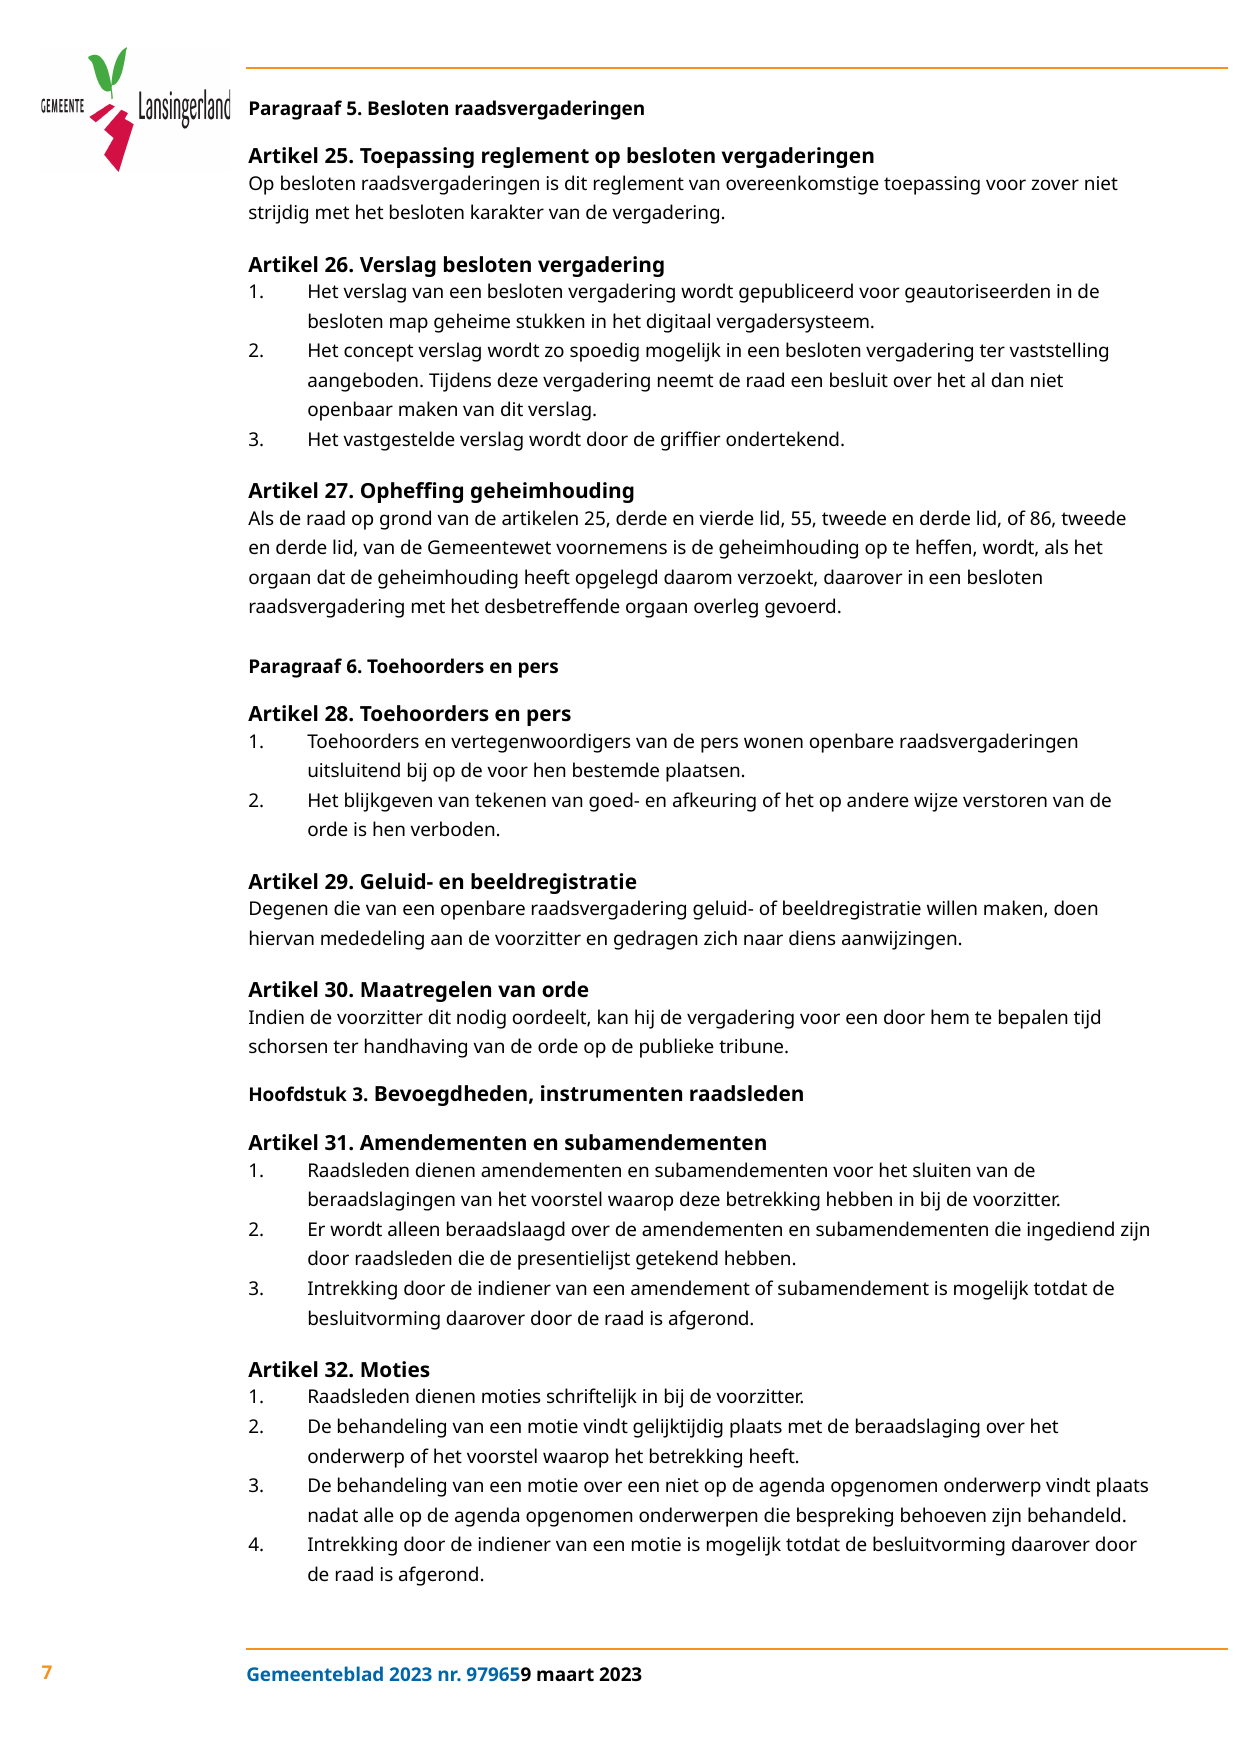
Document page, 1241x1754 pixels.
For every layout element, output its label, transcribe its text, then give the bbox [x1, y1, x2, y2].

text Artikel 28. Toehoorders en pers [248, 699, 1152, 728]
text Als de raad op grond van de artikelen 25, derde en vierde lid, 55, tweede en derde lid, of 86, tweede en derde lid, van de Gemeentewet voornemens is de geheimhouding op te heffen, wordt, als het orgaan dat de geheimhouding heeft opgelegd daarom verzoekt, daarover in een besloten raadsvergadering met het desbetreffende orgaan overleg gevoerd. [248, 505, 1152, 619]
list Toehoorders en vertegenwoordigers van de pers wonen openbare raadsvergaderingen uitsluitend bij op de voor hen bestemde plaatsen. [248, 728, 1152, 783]
list Het vastgestelde verslag wordt door de griffier ondertekend. [248, 426, 1152, 452]
list Raadsleden dienen amendementen en subamendementen voor het sluiten van de beraadslagingen van het voorstel waarop deze betrekking hebben in bij de voorzitter. [248, 1157, 1152, 1212]
list De behandeling van een motie vindt gelijktijdig plaats met de beraadslaging over het onderwerp of het voorstel waarop het betrekking heeft. [248, 1413, 1152, 1468]
text Artikel 30. Maatregelen van orde [248, 976, 1152, 1004]
text Artikel 31. Amendementen en subamendementen [248, 1128, 1152, 1157]
list Er wordt alleen beraadslaagd over de amendementen en subamendementen die ingediend zijn door raadsleden die de presentielijst getekend hebben. [248, 1216, 1152, 1271]
text Paragraaf 6. Toehoorders en pers [248, 653, 1152, 679]
list Intrekking door de indiener van een motie is mogelijk totdat de besluitvorming daarover door de raad is afgerond. [248, 1532, 1152, 1587]
list Het concept verslag wordt zo spoedig mogelijk in een besloten vergadering ter vaststelling aangeboden. Tijdens deze vergadering neemt de raad een besluit over het al dan niet openbaar maken van dit verslag. [248, 337, 1152, 422]
list De behandeling van een motie over een niet op de agenda opgenomen onderwerp vindt plaats nadat alle op de agenda opgenomen onderwerpen die bespreking behoeven zijn behandeld. [248, 1472, 1152, 1528]
text Artikel 26. Verslag besloten vergadering [248, 250, 1152, 278]
text Artikel 25. Toepassing reglement op besloten vergaderingen [248, 141, 1152, 170]
list Het blijkgeven van tekenen van goed- en afkeuring of het op andere wijze verstoren van de orde is hen verboden. [248, 787, 1152, 842]
text Artikel 29. Geluid- en beeldregistratie [248, 867, 1152, 896]
picture [41, 47, 231, 172]
text Degenen die van een openbare raadsvergadering geluid- of beeldregistratie willen maken, doen hiervan mededeling aan de voorzitter en gedragen zich naar diens aanwijzingen. [248, 896, 1152, 951]
text Op besloten raadsvergaderingen is dit reglement van overeenkomstige toepassing voor zover niet strijdig met het besloten karakter van de vergadering. [248, 170, 1152, 225]
text Artikel 32. Moties [248, 1355, 1152, 1384]
list Intrekking door de indiener van een amendement of subamendement is mogelijk totdat de besluitvorming daarover door de raad is afgerond. [248, 1275, 1152, 1331]
list Het verslag van een besloten vergadering wordt gepubliceerd voor geautoriseerden in de besloten map geheime stukken in het digitaal vergadersysteem. [248, 278, 1152, 333]
list Raadsleden dienen moties schriftelijk in bij de voorzitter. [248, 1384, 1152, 1409]
text Paragraaf 5. Besloten raadsvergaderingen [248, 95, 1152, 121]
text Hoofdstuk 3. Bevoegdheden, instrumenten raadsleden [248, 1079, 1152, 1108]
text Artikel 27. Opheffing geheimhouding [248, 477, 1152, 505]
text Indien de voorzitter dit nodig oordeelt, kan hij de vergadering voor een door hem te bepalen tijd schorsen ter handhaving van de orde op de publieke tribune. [248, 1004, 1152, 1059]
